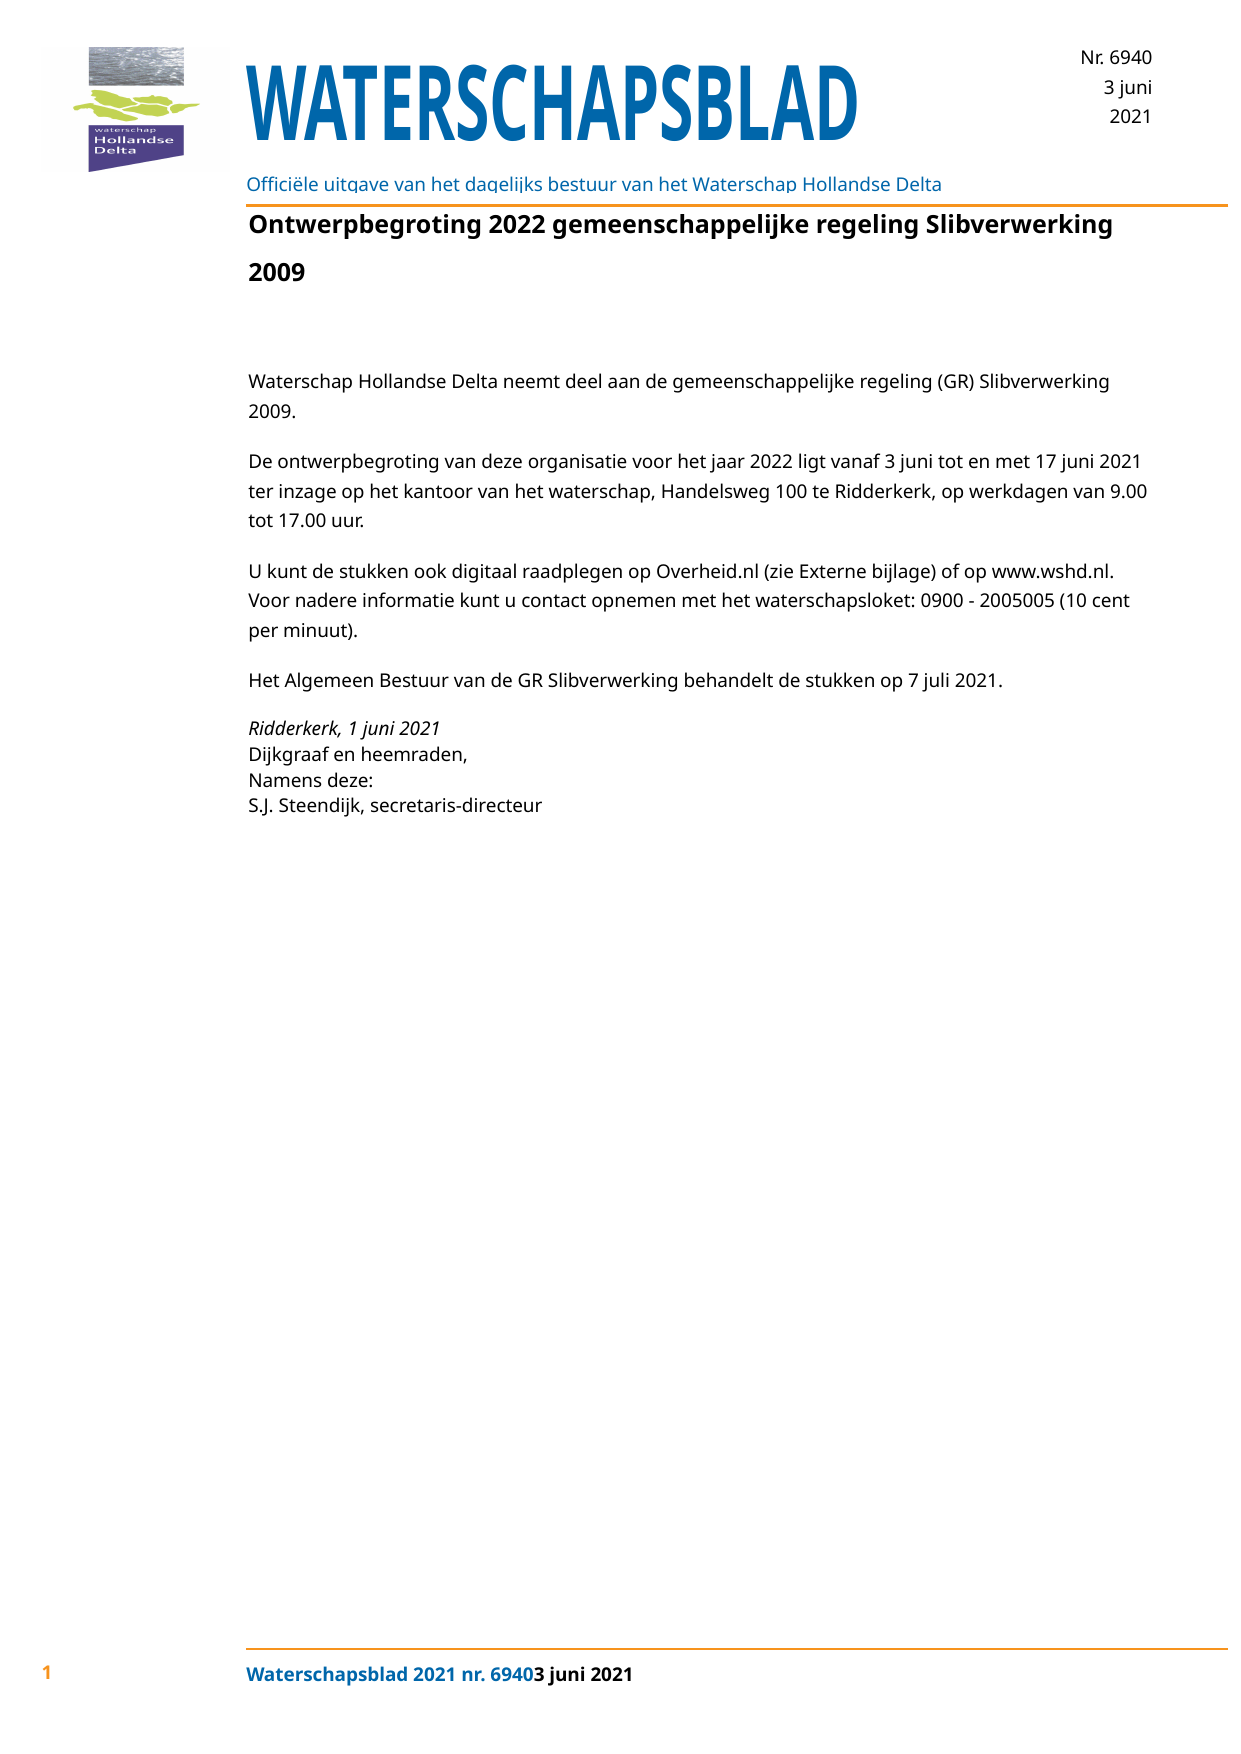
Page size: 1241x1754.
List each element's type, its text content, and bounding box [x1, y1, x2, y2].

text Ridderkerk, 1 juni 2021 [248, 715, 1152, 741]
text Namens deze: [248, 767, 1152, 792]
picture [41, 47, 231, 172]
text Het Algemeen Bestuur van de GR Slibverwerking behandelt de stukken op 7 juli 2021. [248, 667, 1152, 693]
text Ontwerpbegroting 2022 gemeenschappelijke regeling Slibverwerking 2009 [248, 207, 1152, 288]
text De ontwerpbegroting van deze organisatie voor het jaar 2022 ligt vanaf 3 juni tot en met 17 juni 2021 ter inzage op het kantoor van het waterschap, Handelsweg 100 te Ridderkerk, op werkdagen van 9.00 tot 17.00 uur. [248, 448, 1152, 533]
text S.J. Steendijk, secretaris-directeur [248, 792, 1152, 818]
text U kunt de stukken ook digitaal raadplegen op Overheid.nl (zie Externe bijlage) of op www.wshd.nl. Voor nadere informatie kunt u contact opnemen met het waterschapsloket: 0900 - 2005005 (10 cent per minuut). [248, 558, 1152, 643]
text Dijkgraaf en heemraden, [248, 741, 1152, 767]
text Waterschap Hollandse Delta neemt deel aan de gemeenschappelijke regeling (GR) Slibverwerking 2009. [248, 368, 1152, 424]
